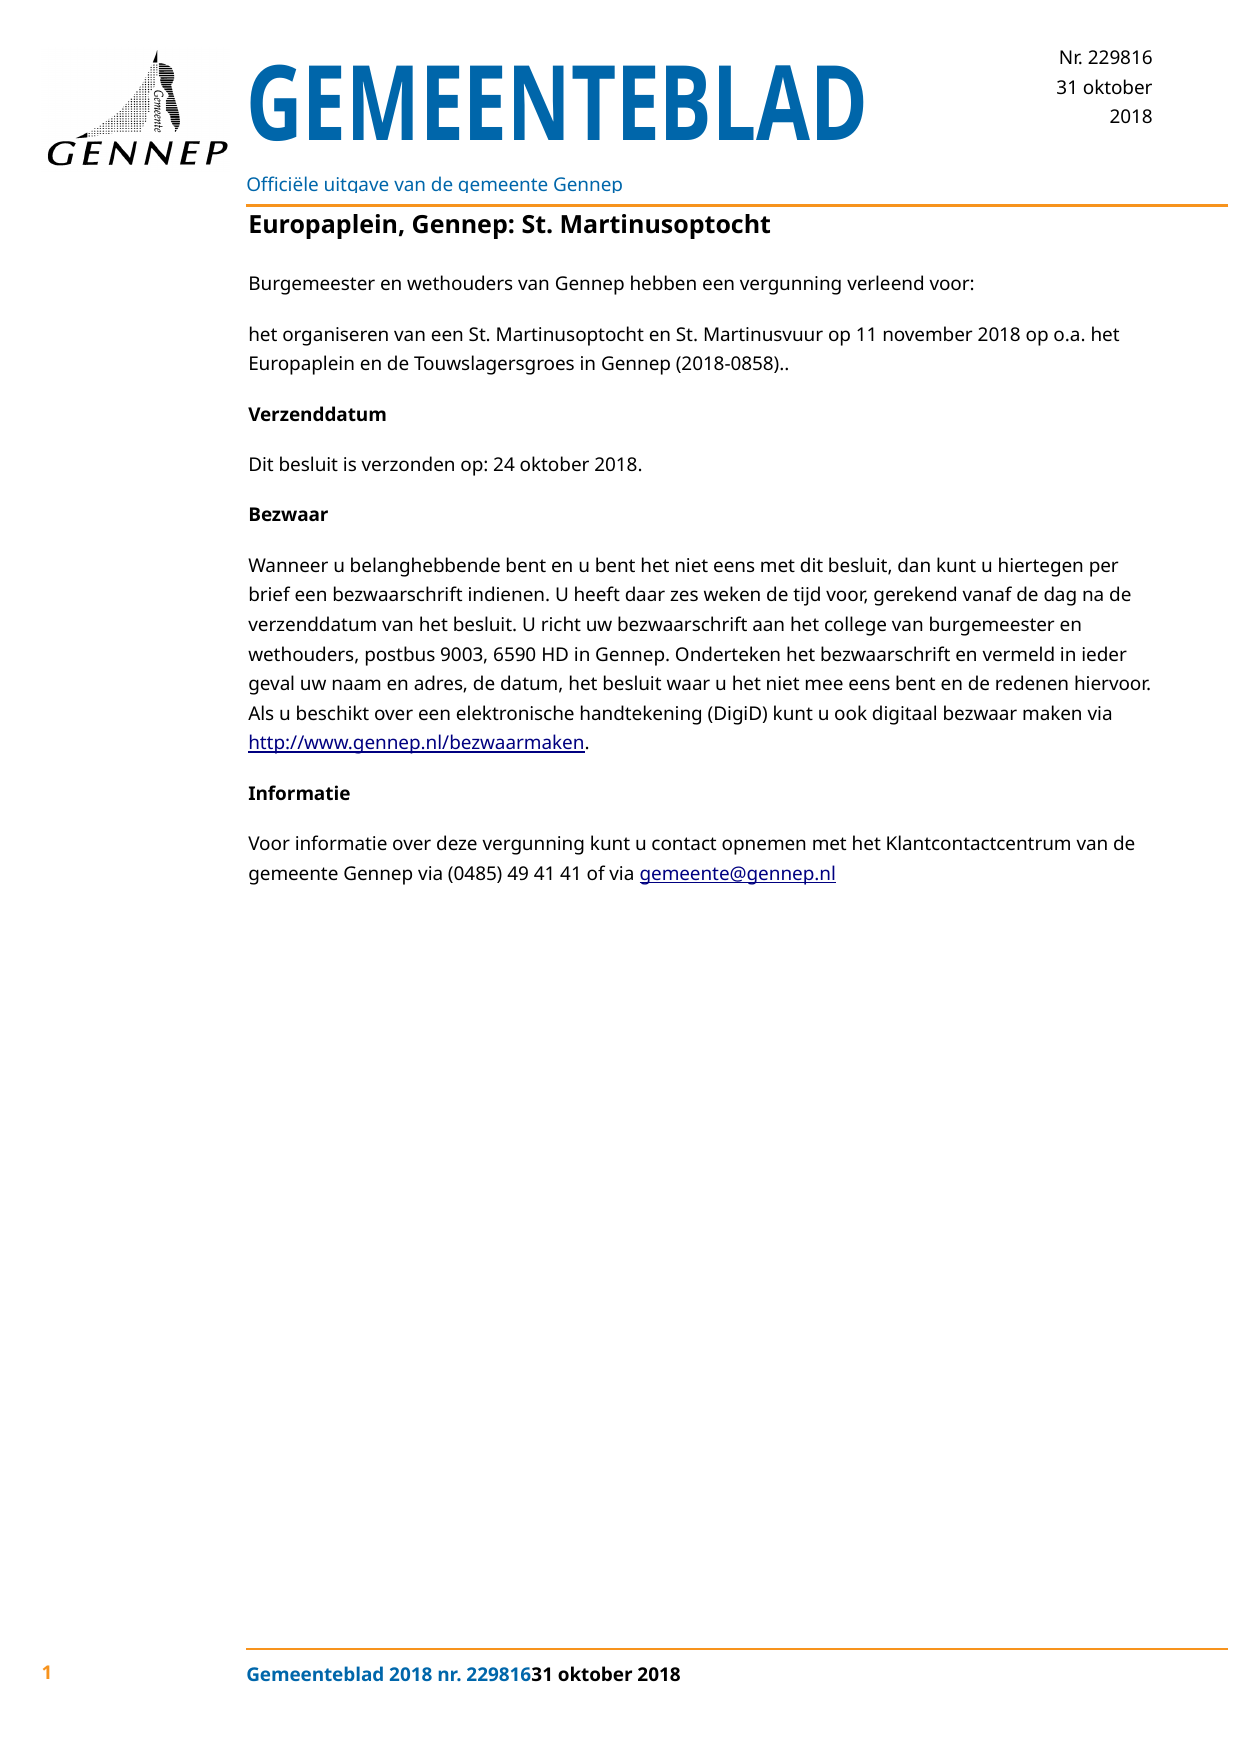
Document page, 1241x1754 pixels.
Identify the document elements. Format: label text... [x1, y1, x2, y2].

text Wanneer u belanghebbende bent en u bent het niet eens met dit besluit, dan kunt u hiertegen per brief een bezwaarschrift indienen. U heeft daar zes weken de tijd voor, gerekend vanaf de dag na de verzenddatum van het besluit. U richt uw bezwaarschrift aan het college van burgemeester en wethouders, postbus 9003, 6590 HD in Gennep. Onderteken het bezwaarschrift en vermeld in ieder geval uw naam en adres, de datum, het besluit waar u het niet mee eens bent en de redenen hiervoor. Als u beschikt over een elektronische handtekening (DigiD) kunt u ook digitaal bezwaar maken via http://www.gennep.nl/bezwaarmaken. [248, 552, 1152, 755]
text het organiseren van een St. Martinusoptocht en St. Martinusvuur op 11 november 2018 op o.a. het Europaplein en de Touwslagersgroes in Gennep (2018-0858).. [248, 321, 1152, 376]
text Voor informatie over deze vergunning kunt u contact opnemen met het Klantcontactcentrum van de gemeente Gennep via (0485) 49 41 41 of via gemeente@gennep.nl [248, 830, 1152, 886]
text Informatie [248, 780, 1152, 806]
text Bezwaar [248, 502, 1152, 527]
text Verzenddatum [248, 401, 1152, 426]
text Dit besluit is verzonden op: 24 oktober 2018. [248, 451, 1152, 477]
text Burgemeester en wethouders van Gennep hebben een vergunning verleend voor: [248, 270, 1152, 296]
text Europaplein, Gennep: St. Martinusoptocht [248, 207, 1152, 241]
picture [41, 47, 231, 172]
